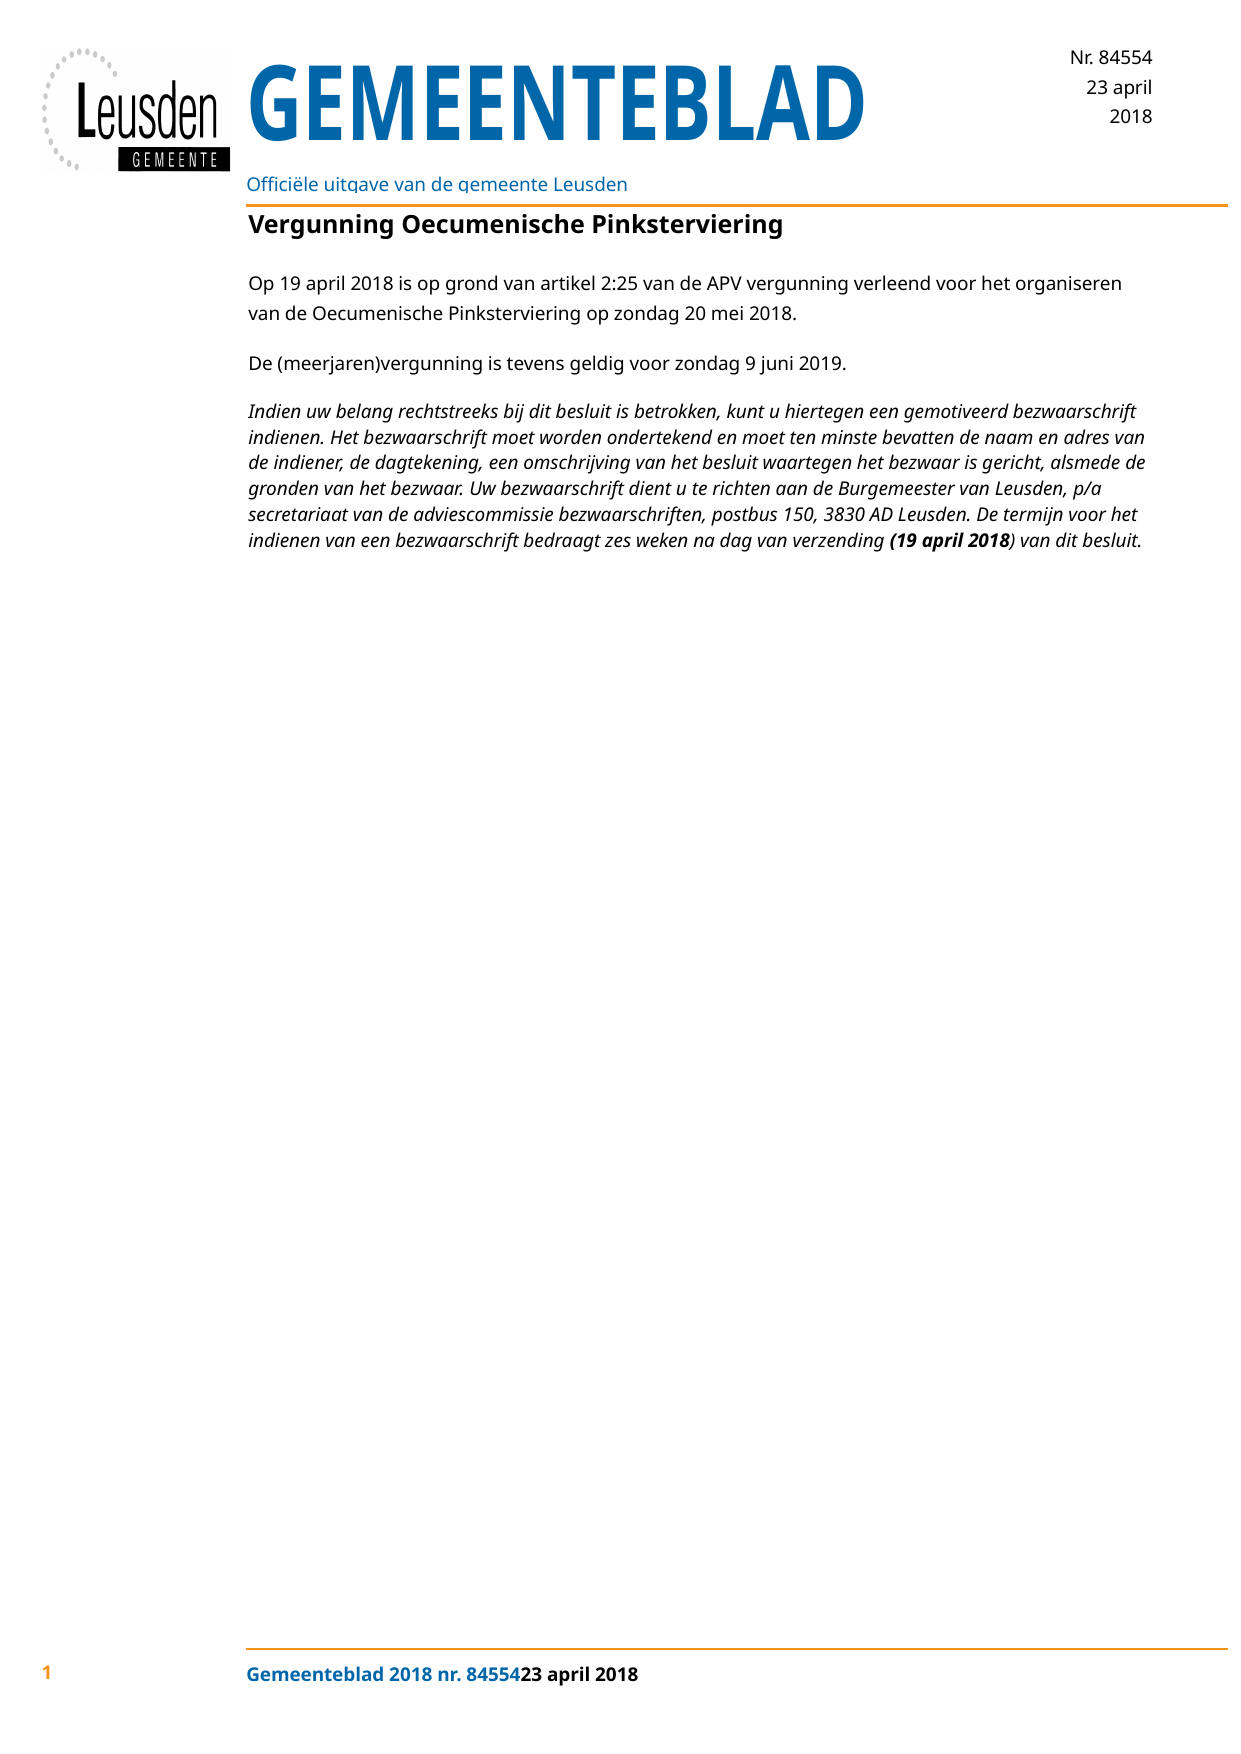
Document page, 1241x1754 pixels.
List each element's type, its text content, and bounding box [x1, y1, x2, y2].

text Indien uw belang rechtstreeks bij dit besluit is betrokken, kunt u hiertegen een gemotiveerd bezwaarschrift indienen. Het bezwaarschrift moet worden ondertekend en moet ten minste bevatten de naam en adres van de indiener, de dagtekening, een omschrijving van het besluit waartegen het bezwaar is gericht, alsmede de gronden van het bezwaar. Uw bezwaarschrift dient u te richten aan de Burgemeester van Leusden, p/a secretariaat van de adviescommissie bezwaarschriften, postbus 150, 3830 AD Leusden. De termijn voor het indienen van een bezwaarschrift bedraagt zes weken na dag van verzending (19 april 2018) van dit besluit. [248, 398, 1152, 552]
picture [41, 47, 231, 172]
text De (meerjaren)vergunning is tevens geldig voor zondag 9 juni 2019. [248, 350, 1152, 376]
text Op 19 april 2018 is op grond van artikel 2:25 van de APV vergunning verleend voor het organiseren van de Oecumenische Pinksterviering op zondag 20 mei 2018. [248, 270, 1152, 326]
text Vergunning Oecumenische Pinksterviering [248, 207, 1152, 241]
